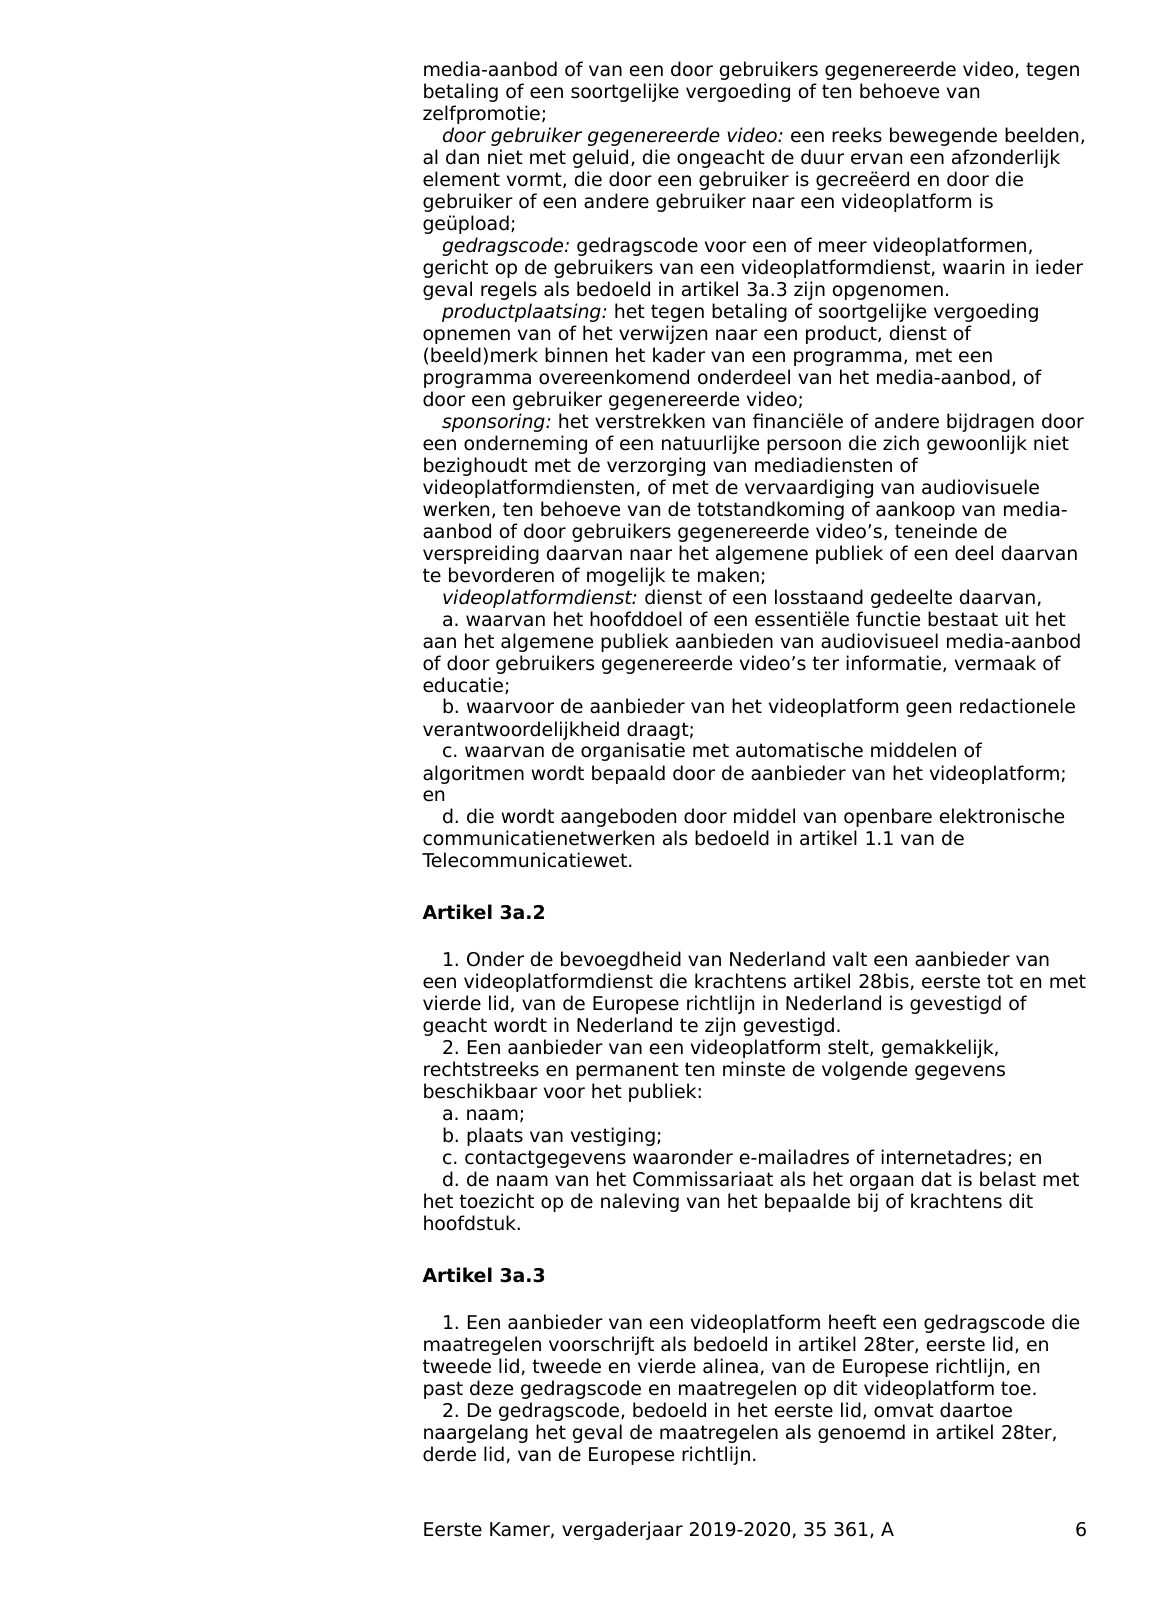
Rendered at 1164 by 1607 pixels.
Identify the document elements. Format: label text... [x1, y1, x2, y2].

text b. waarvoor de aanbieder van het videoplatform geen redactionele verantwoordelijkheid draagt; [422, 696, 1087, 740]
text 1. Een aanbieder van een videoplatform heeft een gedragscode die maatregelen voorschrijft als bedoeld in artikel 28ter, eerste lid, en tweede lid, tweede en vierde alinea, van de Europese richtlijn, en past deze gedragscode en maatregelen op dit videoplatform toe. [422, 1312, 1087, 1400]
text c. contactgegevens waaronder e-mailadres of internetadres; en [422, 1147, 1087, 1169]
text d. de naam van het Commissariaat als het orgaan dat is belast met het toezicht op de naleving van het bepaalde bij of krachtens dit hoofdstuk. [422, 1169, 1087, 1235]
text 1. Onder de bevoegdheid van Nederland valt een aanbieder van een videoplatformdienst die krachtens artikel 28bis, eerste tot en met vierde lid, van de Europese richtlijn in Nederland is gevestigd of geacht wordt in Nederland te zijn gevestigd. [422, 949, 1087, 1037]
text c. waarvan de organisatie met automatische middelen of algoritmen wordt bepaald door de aanbieder van het videoplatform; en [422, 740, 1087, 806]
text videoplatformdienst: dienst of een losstaand gedeelte daarvan, [422, 587, 1087, 608]
text door gebruiker gegenereerde video: een reeks bewegende beelden, al dan niet met geluid, die ongeacht de duur ervan een afzonderlijk element vormt, die door een gebruiker is gecreëerd en door die gebruiker of een andere gebruiker naar een videoplatform is geüpload; [422, 125, 1087, 235]
text 2. De gedragscode, bedoeld in het eerste lid, omvat daartoe naargelang het geval de maatregelen als genoemd in artikel 28ter, derde lid, van de Europese richtlijn. [422, 1400, 1087, 1466]
text sponsoring: het verstrekken van financiële of andere bijdragen door een onderneming of een natuurlijke persoon die zich gewoonlijk niet bezighoudt met de verzorging van mediadiensten of videoplatformdiensten, of met de vervaardiging van audiovisuele werken, ten behoeve van de totstandkoming of aankoop van media-aanbod of door gebruikers gegenereerde video’s, teneinde de verspreiding daarvan naar het algemene publiek of een deel daarvan te bevorderen of mogelijk te maken; [422, 411, 1087, 587]
text d. die wordt aangeboden door middel van openbare elektronische communicatienetwerken als bedoeld in artikel 1.1 van de Telecommunicatiewet. [422, 806, 1087, 872]
text gedragscode: gedragscode voor een of meer videoplatformen, gericht op de gebruikers van een videoplatformdienst, waarin in ieder geval regels als bedoeld in artikel 3a.3 zijn opgenomen. [422, 235, 1087, 301]
text media-aanbod of van een door gebruikers gegenereerde video, tegen betaling of een soortgelijke vergoeding of ten behoeve van zelfpromotie; [422, 59, 1087, 125]
text a. naam; [422, 1103, 1087, 1125]
text b. plaats van vestiging; [422, 1125, 1087, 1147]
text productplaatsing: het tegen betaling of soortgelijke vergoeding opnemen van of het verwijzen naar een product, dienst of (beeld)merk binnen het kader van een programma, met een programma overeenkomend onderdeel van het media-aanbod, of door een gebruiker gegenereerde video; [422, 301, 1087, 411]
subtitle Artikel 3a.3 [422, 1265, 1087, 1287]
text 2. Een aanbieder van een videoplatform stelt, gemakkelijk, rechtstreeks en permanent ten minste de volgende gegevens beschikbaar voor het publiek: [422, 1037, 1087, 1103]
subtitle Artikel 3a.2 [422, 902, 1087, 924]
text a. waarvan het hoofddoel of een essentiële functie bestaat uit het aan het algemene publiek aanbieden van audiovisueel media-aanbod of door gebruikers gegenereerde video’s ter informatie, vermaak of educatie; [422, 608, 1087, 696]
